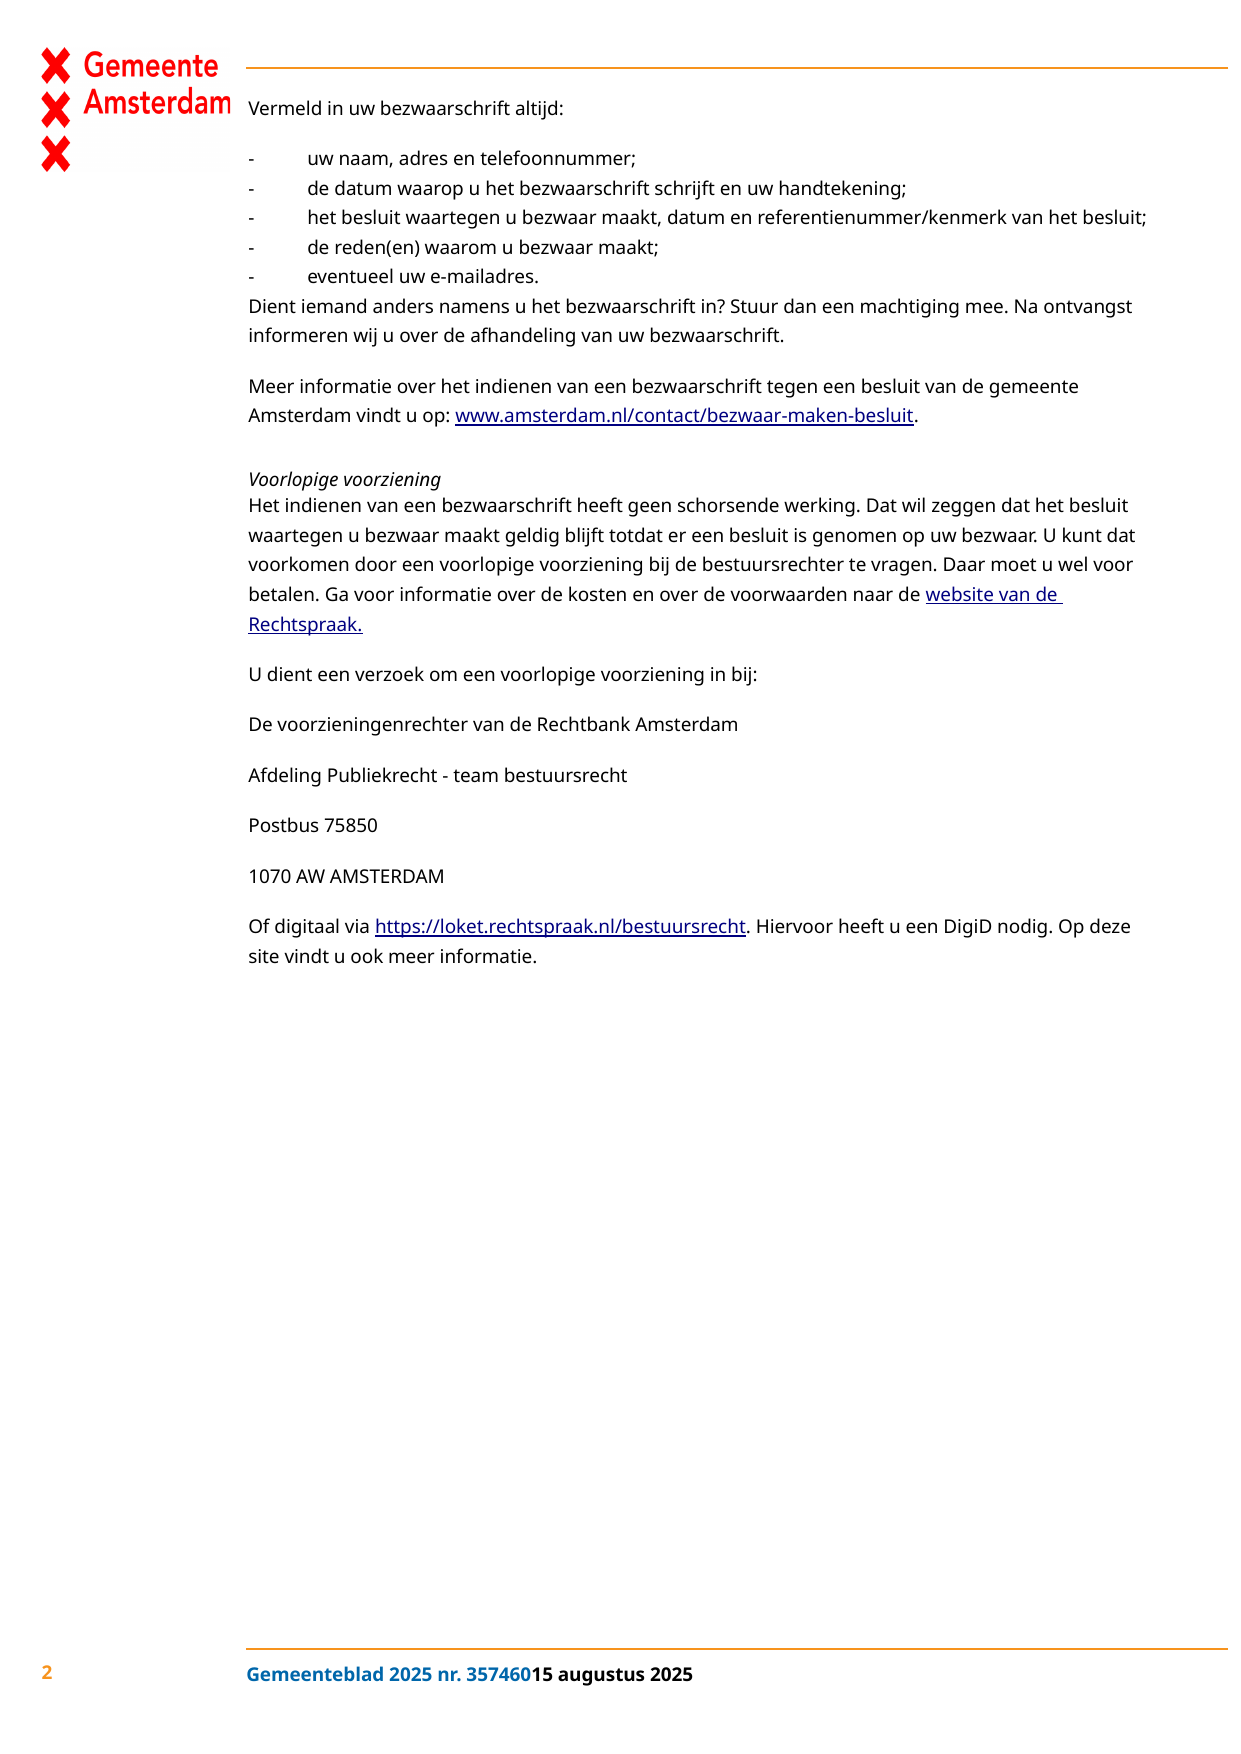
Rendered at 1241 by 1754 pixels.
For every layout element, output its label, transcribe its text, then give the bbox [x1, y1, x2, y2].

text Meer informatie over het indienen van een bezwaarschrift tegen een besluit van de gemeente Amsterdam vindt u op: www.amsterdam.nl/contact/bezwaar-maken-besluit. [248, 373, 1152, 428]
text Voorlopige voorziening [248, 467, 1152, 492]
text Vermeld in uw bezwaarschrift altijd: [248, 95, 1152, 121]
text De voorzieningenrechter van de Rechtbank Amsterdam [248, 712, 1152, 737]
picture [41, 47, 231, 172]
text Dient iemand anders namens u het bezwaarschrift in? Stuur dan een machtiging mee. Na ontvangst informeren wij u over de afhandeling van uw bezwaarschrift. [248, 293, 1152, 348]
list het besluit waartegen u bezwaar maakt, datum en referentienummer/kenmerk van het besluit; [248, 204, 1152, 230]
text U dient een verzoek om een voorlopige voorziening in bij: [248, 661, 1152, 687]
text Het indienen van een bezwaarschrift heeft geen schorsende werking. Dat wil zeggen dat het besluit waartegen u bezwaar maakt geldig blijft totdat er een besluit is genomen op uw bezwaar. U kunt dat voorkomen door een voorlopige voorziening bij de bestuursrechter te vragen. Daar moet u wel voor betalen. Ga voor informatie over de kosten en over de voorwaarden naar de website van de Rechtspraak. [248, 492, 1152, 636]
text 1070 AW AMSTERDAM [248, 863, 1152, 888]
list de datum waarop u het bezwaarschrift schrijft en uw handtekening; [248, 175, 1152, 201]
text Afdeling Publiekrecht - team bestuursrecht [248, 762, 1152, 788]
list de reden(en) waarom u bezwaar maakt; [248, 234, 1152, 260]
list uw naam, adres en telefoonnummer; [248, 145, 1152, 171]
list eventueel uw e-mailadres. [248, 263, 1152, 289]
text Of digitaal via https://loket.rechtspraak.nl/bestuursrecht. Hiervoor heeft u een DigiD nodig. Op deze site vindt u ook meer informatie. [248, 913, 1152, 968]
text Postbus 75850 [248, 812, 1152, 838]
